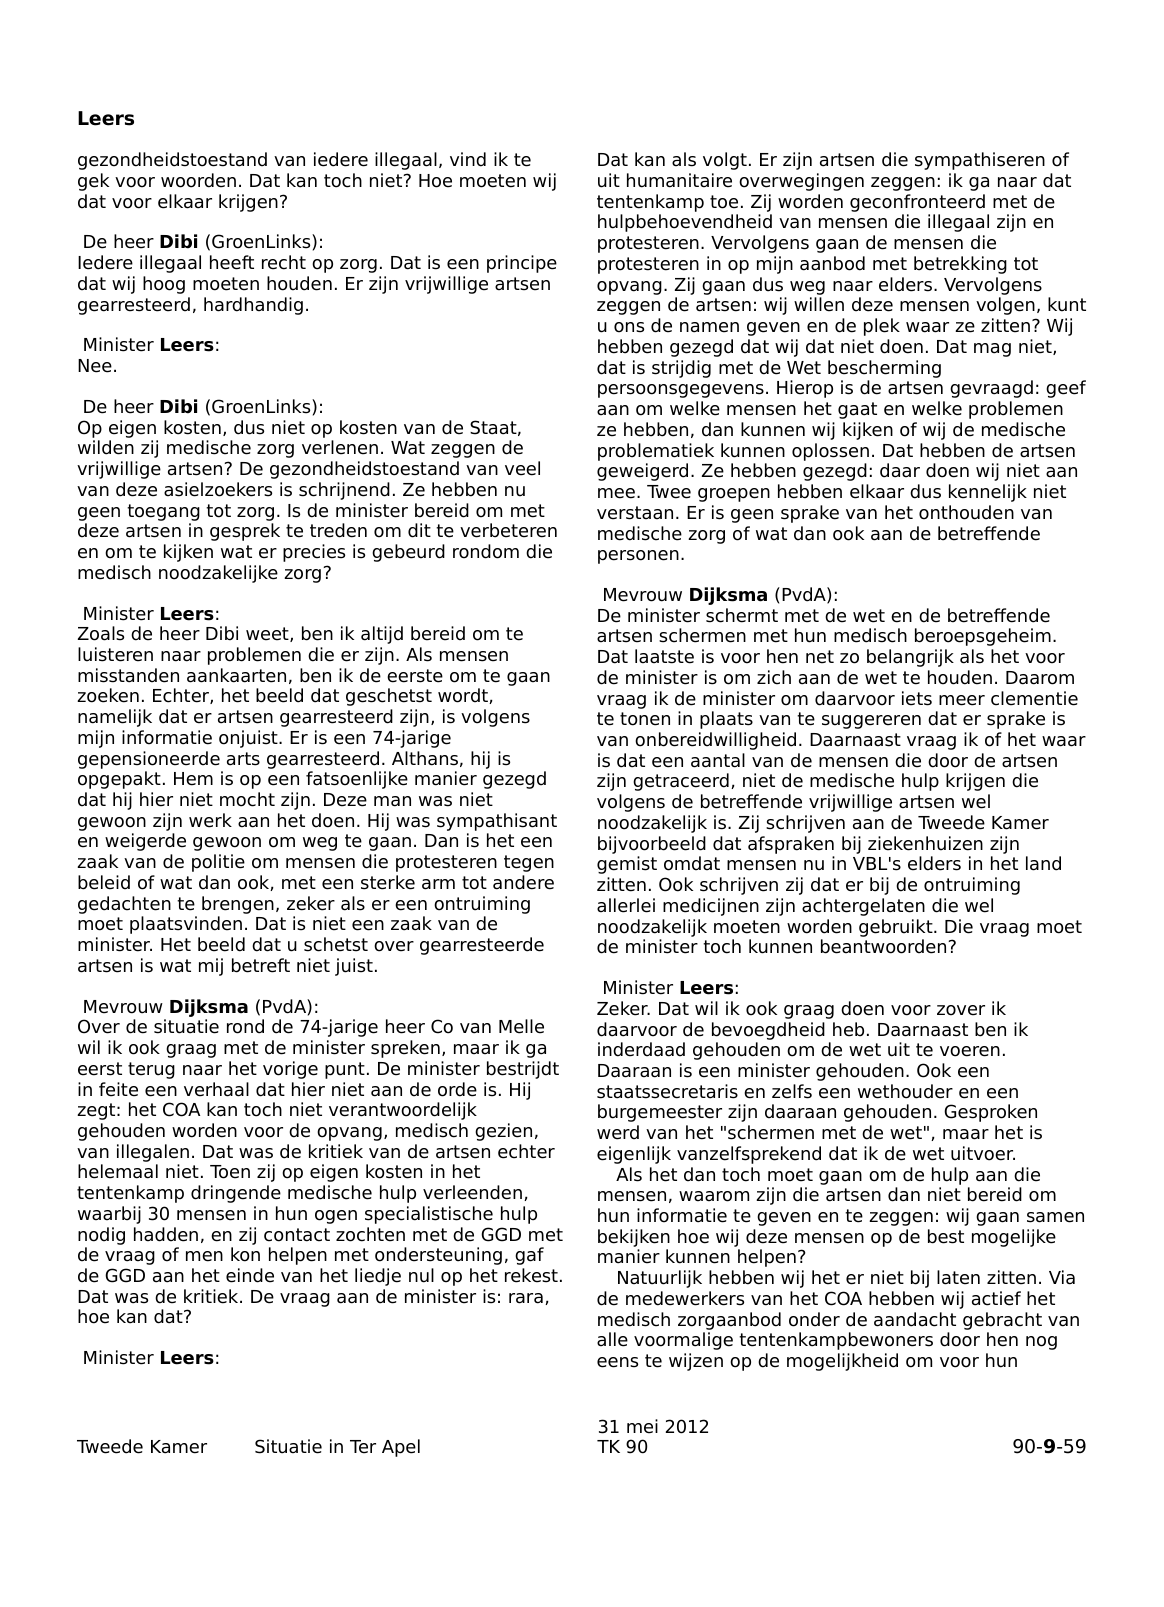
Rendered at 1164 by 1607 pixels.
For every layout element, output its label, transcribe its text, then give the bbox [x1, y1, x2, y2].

text Minister Leers: [77, 603, 567, 624]
text Op eigen kosten, dus niet op kosten van de Staat, wilden zij medische zorg verlenen. Wat zeggen de vrijwillige artsen? De gezondheidstoestand van veel van deze asielzoekers is schrijnend. Ze hebben nu geen toegang tot zorg. Is de minister bereid om met deze artsen in gesprek te treden om dit te verbeteren en om te kijken wat er precies is gebeurd rondom die medisch noodzakelijke zorg? [77, 417, 567, 583]
text Mevrouw Dijksma (PvdA): [596, 585, 1087, 606]
text Minister Leers: [77, 335, 567, 356]
text Minister Leers: [596, 978, 1087, 999]
text Dat kan als volgt. Er zijn artsen die sympathiseren of uit humanitaire overwegingen zeggen: ik ga naar dat tentenkamp toe. Zij worden geconfronteerd met de hulpbehoevendheid van mensen die illegaal zijn en protesteren. Vervolgens gaan de mensen die protesteren in op mijn aanbod met betrekking tot opvang. Zij gaan dus weg naar elders. Vervolgens zeggen de artsen: wij willen deze mensen volgen, kunt u ons de namen geven en de plek waar ze zitten? Wij hebben gezegd dat wij dat niet doen. Dat mag niet, dat is strijdig met de Wet bescherming persoonsgegevens. Hierop is de artsen gevraagd: geef aan om welke mensen het gaat en welke problemen ze hebben, dan kunnen wij kijken of wij de medische problematiek kunnen oplossen. Dat hebben de artsen geweigerd. Ze hebben gezegd: daar doen wij niet aan mee. Twee groepen hebben elkaar dus kennelijk niet verstaan. Er is geen sprake van het onthouden van medische zorg of wat dan ook aan de betreffende personen. [596, 150, 1087, 565]
text Zeker. Dat wil ik ook graag doen voor zover ik daarvoor de bevoegdheid heb. Daarnaast ben ik inderdaad gehouden om de wet uit te voeren. Daaraan is een minister gehouden. Ook een staatssecretaris en zelfs een wethouder en een burgemeester zijn daaraan gehouden. Gesproken werd van het "schermen met de wet", maar het is eigenlijk vanzelfsprekend dat ik de wet uitvoer. [596, 999, 1087, 1164]
text Natuurlijk hebben wij het er niet bij laten zitten. Via de medewerkers van het COA hebben wij actief het medisch zorgaanbod onder de aandacht gebracht van alle voormalige tentenkampbewoners door hen nog eens te wijzen op de mogelijkheid om voor hun [596, 1268, 1087, 1372]
text Mevrouw Dijksma (PvdA): [77, 996, 567, 1017]
text Iedere illegaal heeft recht op zorg. Dat is een principe dat wij hoog moeten houden. Er zijn vrijwillige artsen gearresteerd, hardhandig. [77, 253, 567, 315]
text Als het dan toch moet gaan om de hulp aan die mensen, waarom zijn die artsen dan niet bereid om hun informatie te geven en te zeggen: wij gaan samen bekijken hoe wij deze mensen op de best mogelijke manier kunnen helpen? [596, 1164, 1087, 1268]
text De heer Dibi (GroenLinks): [77, 397, 567, 417]
text Nee. [77, 356, 567, 377]
text Over de situatie rond de 74-jarige heer Co van Melle wil ik ook graag met de minister spreken, maar ik ga eerst terug naar het vorige punt. De minister bestrijdt in feite een verhaal dat hier niet aan de orde is. Hij zegt: het COA kan toch niet verantwoordelijk gehouden worden voor de opvang, medisch gezien, van illegalen. Dat was de kritiek van de artsen echter helemaal niet. Toen zij op eigen kosten in het tentenkamp dringende medische hulp verleenden, waarbij 30 mensen in hun ogen specialistische hulp nodig hadden, en zij contact zochten met de GGD met de vraag of men kon helpen met ondersteuning, gaf de GGD aan het einde van het liedje nul op het rekest. Dat was de kritiek. De vraag aan de minister is: rara, hoe kan dat? [77, 1017, 567, 1328]
text Zoals de heer Dibi weet, ben ik altijd bereid om te luisteren naar problemen die er zijn. Als mensen misstanden aankaarten, ben ik de eerste om te gaan zoeken. Echter, het beeld dat geschetst wordt, namelijk dat er artsen gearresteerd zijn, is volgens mijn informatie onjuist. Er is een 74-jarige gepensioneerde arts gearresteerd. Althans, hij is opgepakt. Hem is op een fatsoenlijke manier gezegd dat hij hier niet mocht zijn. Deze man was niet gewoon zijn werk aan het doen. Hij was sympathisant en weigerde gewoon om weg te gaan. Dan is het een zaak van de politie om mensen die protesteren tegen beleid of wat dan ook, met een sterke arm tot andere gedachten te brengen, zeker als er een ontruiming moet plaatsvinden. Dat is niet een zaak van de minister. Het beeld dat u schetst over gearresteerde artsen is wat mij betreft niet juist. [77, 624, 567, 976]
text De minister schermt met de wet en de betreffende artsen schermen met hun medisch beroepsgeheim. Dat laatste is voor hen net zo belangrijk als het voor de minister is om zich aan de wet te houden. Daarom vraag ik de minister om daarvoor iets meer clementie te tonen in plaats van te suggereren dat er sprake is van onbereidwilligheid. Daarnaast vraag ik of het waar is dat een aantal van de mensen die door de artsen zijn getraceerd, niet de medische hulp krijgen die volgens de betreffende vrijwillige artsen wel noodzakelijk is. Zij schrijven aan de Tweede Kamer bijvoorbeeld dat afspraken bij ziekenhuizen zijn gemist omdat mensen nu in VBL's elders in het land zitten. Ook schrijven zij dat er bij de ontruiming allerlei medicijnen zijn achtergelaten die wel noodzakelijk moeten worden gebruikt. Die vraag moet de minister toch kunnen beantwoorden? [596, 606, 1087, 958]
text Minister Leers: [77, 1348, 567, 1369]
text De heer Dibi (GroenLinks): [77, 232, 567, 253]
text gezondheidstoestand van iedere illegaal, vind ik te gek voor woorden. Dat kan toch niet? Hoe moeten wij dat voor elkaar krijgen? [77, 150, 567, 212]
